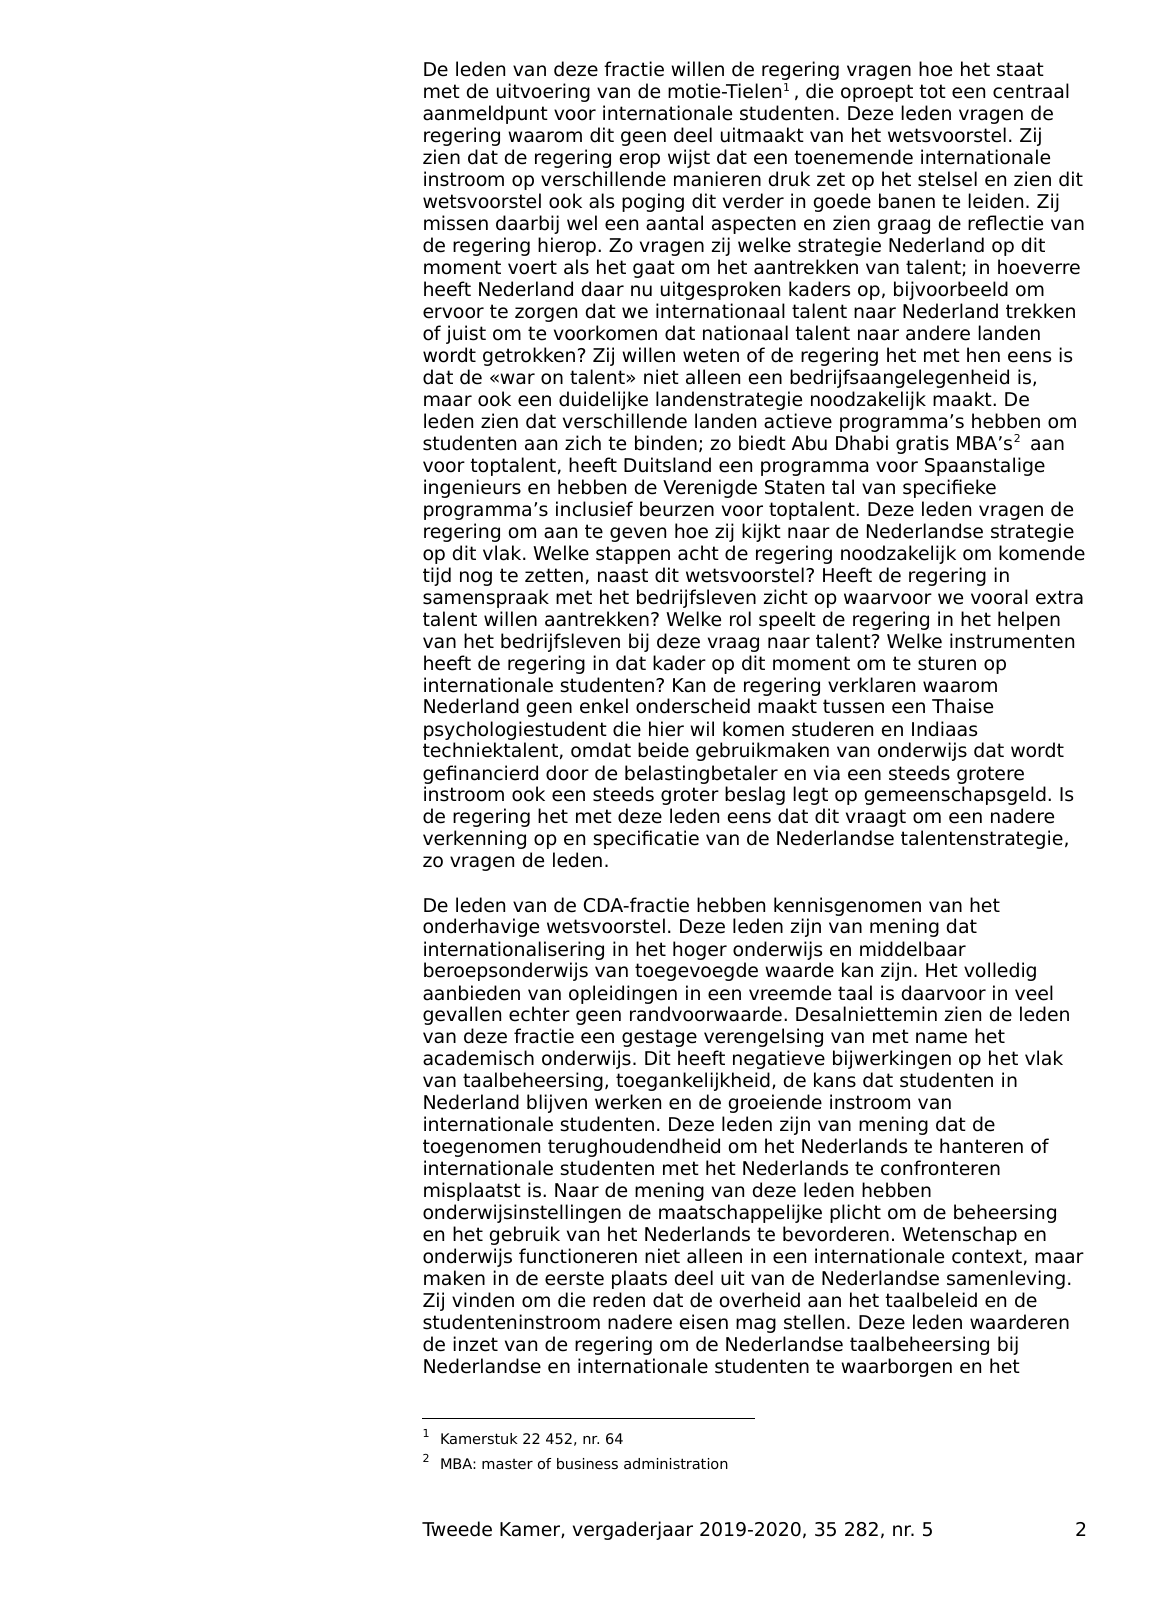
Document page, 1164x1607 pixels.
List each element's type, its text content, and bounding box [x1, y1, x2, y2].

text Kamerstuk 22 452, nr. 64 [422, 1427, 1087, 1449]
text MBA: master of business administration [422, 1452, 1087, 1474]
text De leden van deze fractie willen de regering vragen hoe het staat met de uitvoering van de motie-Tielen, die oproept tot een centraal aanmeldpunt voor internationale studenten. Deze leden vragen de regering waarom dit geen deel uitmaakt van het wetsvoorstel. Zij zien dat de regering erop wijst dat een toenemende internationale instroom op verschillende manieren druk zet op het stelsel en zien dit wetsvoorstel ook als poging dit verder in goede banen te leiden. Zij missen daarbij wel een aantal aspecten en zien graag de reflectie van de regering hierop. Zo vragen zij welke strategie Nederland op dit moment voert als het gaat om het aantrekken van talent; in hoeverre heeft Nederland daar nu uitgesproken kaders op, bijvoorbeeld om ervoor te zorgen dat we internationaal talent naar Nederland trekken of juist om te voorkomen dat nationaal talent naar andere landen wordt getrokken? Zij willen weten of de regering het met hen eens is dat de «war on talent» niet alleen een bedrijfsaangelegenheid is, maar ook een duidelijke landenstrategie noodzakelijk maakt. De leden zien dat verschillende landen actieve programma’s hebben om studenten aan zich te binden; zo biedt Abu Dhabi gratis MBA’s aan voor toptalent, heeft Duitsland een programma voor Spaanstalige ingenieurs en hebben de Verenigde Staten tal van specifieke programma’s inclusief beurzen voor toptalent. Deze leden vragen de regering om aan te geven hoe zij kijkt naar de Nederlandse strategie op dit vlak. Welke stappen acht de regering noodzakelijk om komende tijd nog te zetten, naast dit wetsvoorstel? Heeft de regering in samenspraak met het bedrijfsleven zicht op waarvoor we vooral extra talent willen aantrekken? Welke rol speelt de regering in het helpen van het bedrijfsleven bij deze vraag naar talent? Welke instrumenten heeft de regering in dat kader op dit moment om te sturen op internationale studenten? Kan de regering verklaren waarom Nederland geen enkel onderscheid maakt tussen een Thaise psychologiestudent die hier wil komen studeren en Indiaas techniektalent, omdat beide gebruikmaken van onderwijs dat wordt gefinancierd door de belastingbetaler en via een steeds grotere instroom ook een steeds groter beslag legt op gemeenschapsgeld. Is de regering het met deze leden eens dat dit vraagt om een nadere verkenning op en specificatie van de Nederlandse talentenstrategie, zo vragen de leden. [422, 59, 1087, 872]
text De leden van de CDA-fractie hebben kennisgenomen van het onderhavige wetsvoorstel. Deze leden zijn van mening dat internationalisering in het hoger onderwijs en middelbaar beroepsonderwijs van toegevoegde waarde kan zijn. Het volledig aanbieden van opleidingen in een vreemde taal is daarvoor in veel gevallen echter geen randvoorwaarde. Desalniettemin zien de leden van deze fractie een gestage verengelsing van met name het academisch onderwijs. Dit heeft negatieve bijwerkingen op het vlak van taalbeheersing, toegankelijkheid, de kans dat studenten in Nederland blijven werken en de groeiende instroom van internationale studenten. Deze leden zijn van mening dat de toegenomen terughoudendheid om het Nederlands te hanteren of internationale studenten met het Nederlands te confronteren misplaatst is. Naar de mening van deze leden hebben onderwijsinstellingen de maatschappelijke plicht om de beheersing en het gebruik van het Nederlands te bevorderen. Wetenschap en onderwijs functioneren niet alleen in een internationale context, maar maken in de eerste plaats deel uit van de Nederlandse samenleving. Zij vinden om die reden dat de overheid aan het taalbeleid en de studenteninstroom nadere eisen mag stellen. Deze leden waarderen de inzet van de regering om de Nederlandse taalbeheersing bij Nederlandse en internationale studenten te waarborgen en het [422, 894, 1087, 1378]
